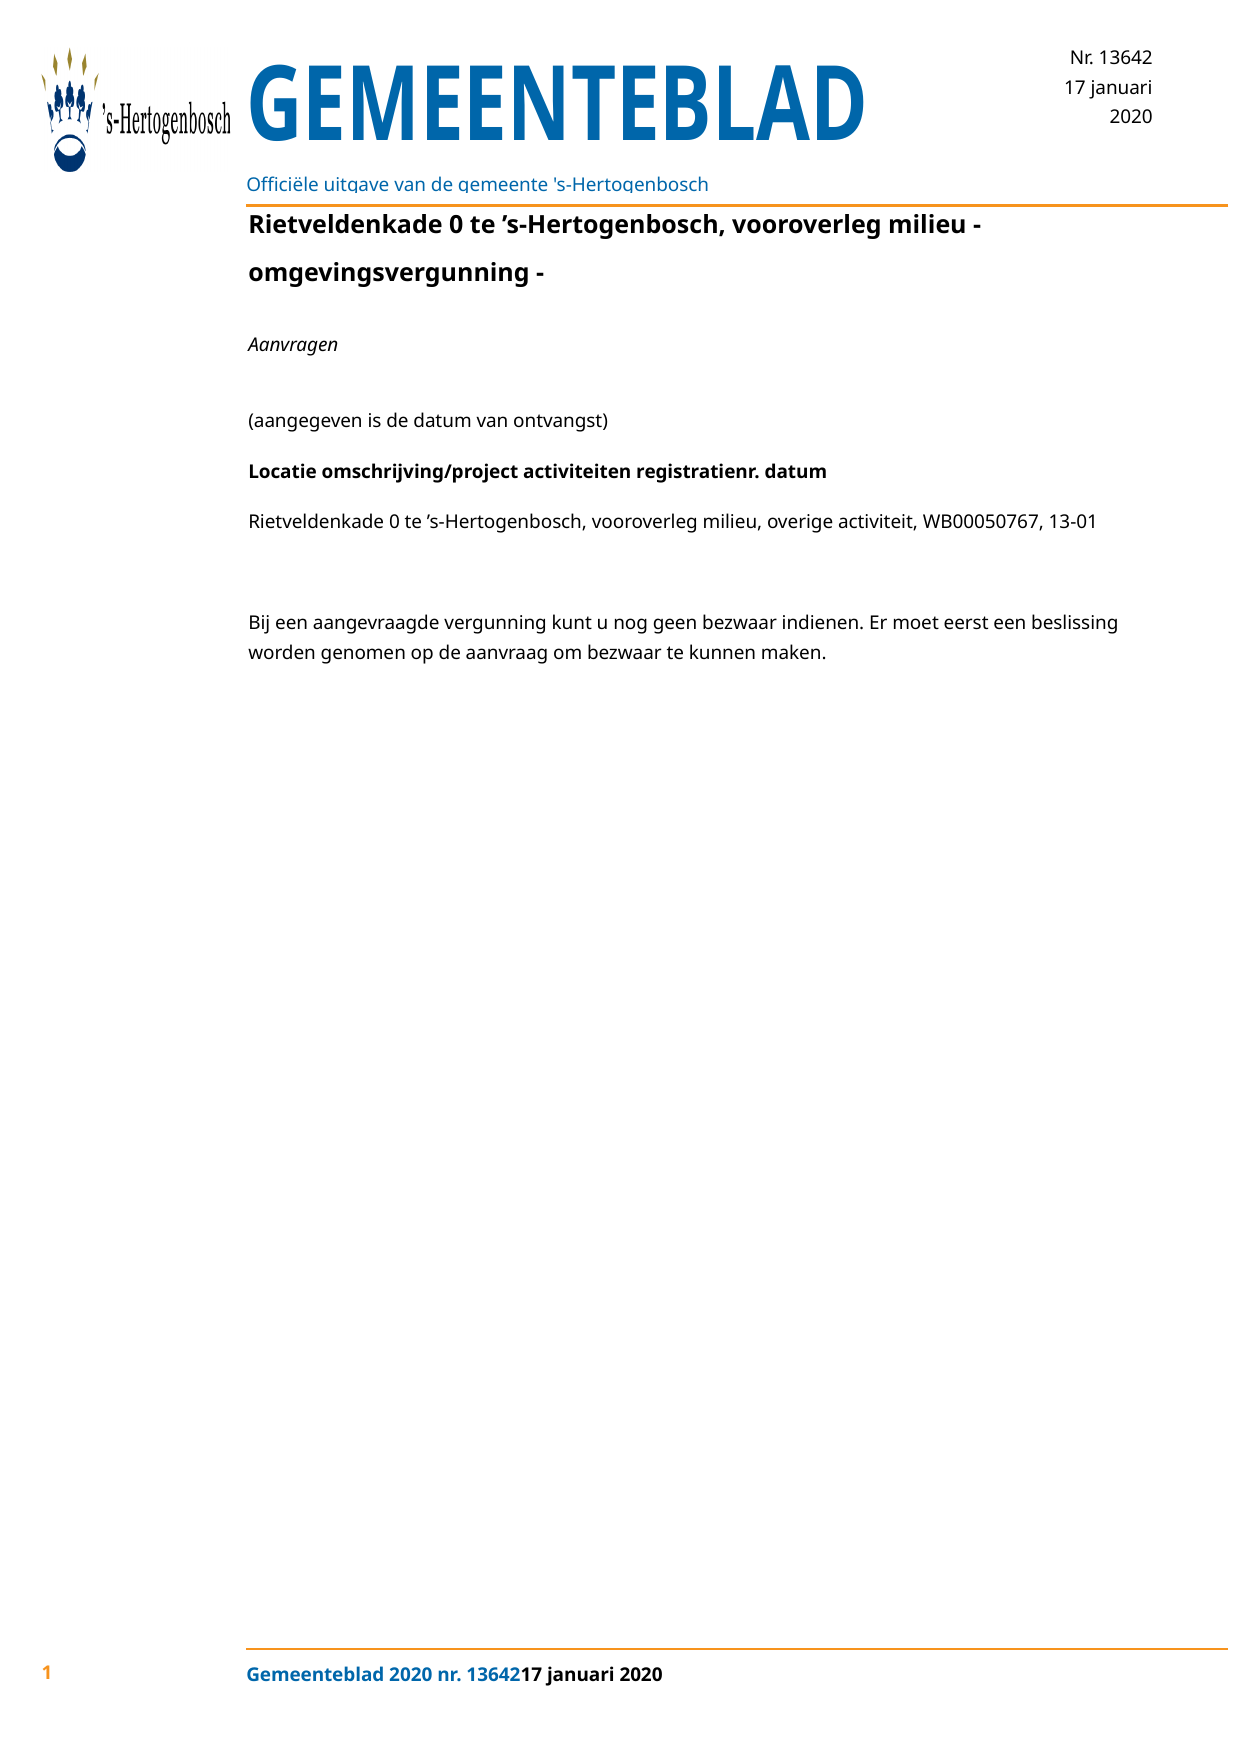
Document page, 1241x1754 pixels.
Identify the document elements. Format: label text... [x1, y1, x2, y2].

text Rietveldenkade 0 te ’s-Hertogenbosch, vooroverleg milieu - omgevingsvergunning - [248, 207, 1152, 288]
picture [41, 47, 231, 172]
text Aanvragen [248, 331, 1152, 357]
text Rietveldenkade 0 te ’s-Hertogenbosch, vooroverleg milieu, overige activiteit, WB00050767, 13-01 [248, 508, 1152, 534]
text Bij een aangevraagde vergunning kunt u nog geen bezwaar indienen. Er moet eerst een beslissing worden genomen op de aanvraag om bezwaar te kunnen maken. [248, 609, 1152, 664]
text (aangegeven is de datum van ontvangst) [248, 408, 1152, 433]
text Locatie omschrijving/project activiteiten registratienr. datum [248, 458, 1152, 484]
